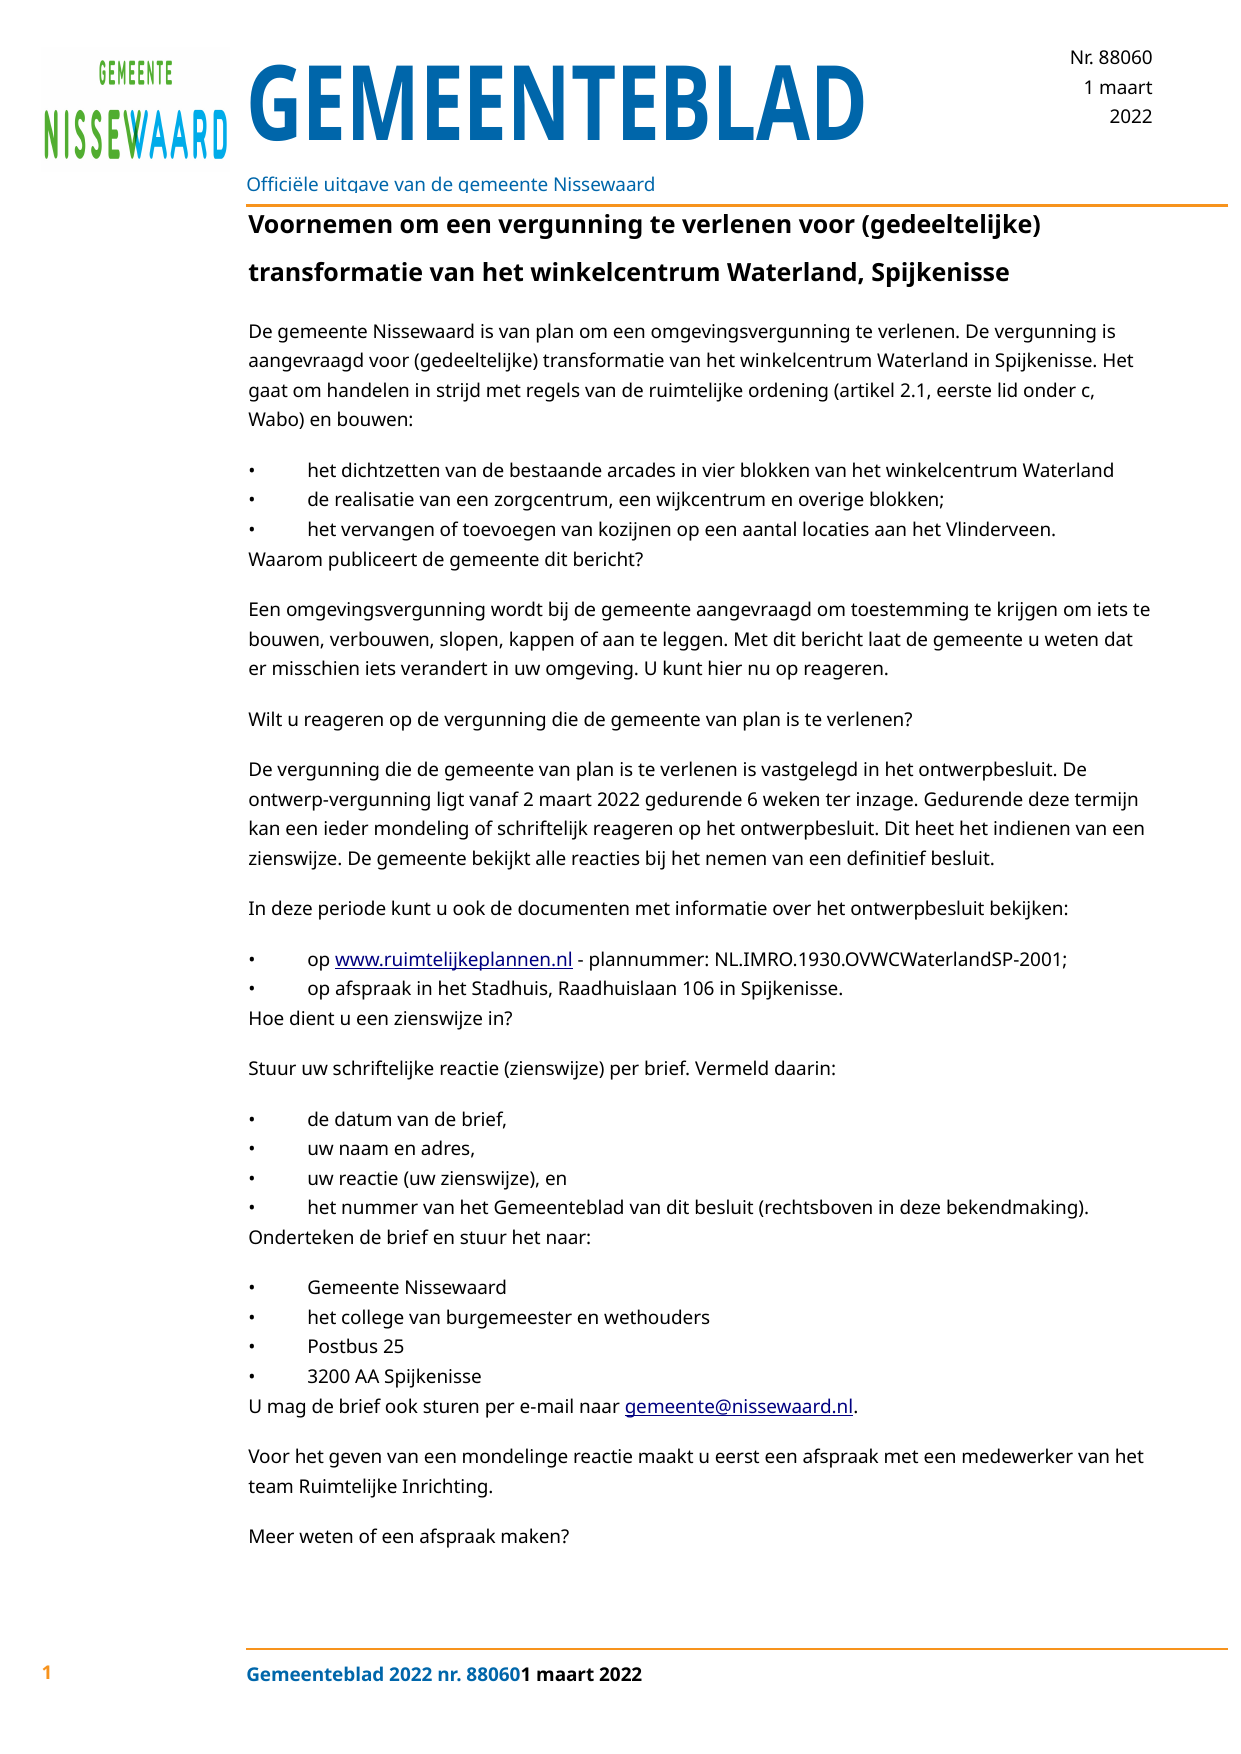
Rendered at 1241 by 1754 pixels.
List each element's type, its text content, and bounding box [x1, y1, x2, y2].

text Voornemen om een vergunning te verlenen voor (gedeeltelijke) transformatie van het winkelcentrum Waterland, Spijkenisse [248, 207, 1152, 288]
list het college van burgemeester en wethouders [248, 1304, 1152, 1330]
list 3200 AA Spijkenisse [248, 1363, 1152, 1389]
text Wilt u reageren op de vergunning die de gemeente van plan is te verlenen? [248, 706, 1152, 732]
text Voor het geven van een mondelinge reactie maakt u eerst een afspraak met een medewerker van het team Ruimtelijke Inrichting. [248, 1443, 1152, 1499]
text U mag de brief ook sturen per e-mail naar gemeente@nissewaard.nl. [248, 1393, 1152, 1419]
text In deze periode kunt u ook de documenten met informatie over het ontwerpbesluit bekijken: [248, 895, 1152, 921]
list het dichtzetten van de bestaande arcades in vier blokken van het winkelcentrum Waterland [248, 457, 1152, 483]
list op afspraak in het Stadhuis, Raadhuislaan 106 in Spijkenisse. [248, 975, 1152, 1001]
text Hoe dient u een zienswijze in? [248, 1005, 1152, 1031]
text De vergunning die de gemeente van plan is te verlenen is vastgelegd in het ontwerpbesluit. De ontwerp-vergunning ligt vanaf 2 maart 2022 gedurende 6 weken ter inzage. Gedurende deze termijn kan een ieder mondeling of schriftelijk reageren op het ontwerpbesluit. Dit heet het indienen van een zienswijze. De gemeente bekijkt alle reacties bij het nemen van een definitief besluit. [248, 756, 1152, 871]
picture [41, 47, 231, 172]
list uw reactie (uw zienswijze), en [248, 1165, 1152, 1191]
list het nummer van het Gemeenteblad van dit besluit (rechtsboven in deze bekendmaking). [248, 1194, 1152, 1220]
text Een omgevingsvergunning wordt bij de gemeente aangevraagd om toestemming te krijgen om iets te bouwen, verbouwen, slopen, kappen of aan te leggen. Met dit bericht laat de gemeente u weten dat er misschien iets verandert in uw omgeving. U kunt hier nu op reageren. [248, 596, 1152, 681]
text Waarom publiceert de gemeente dit bericht? [248, 546, 1152, 572]
text Onderteken de brief en stuur het naar: [248, 1224, 1152, 1250]
text Stuur uw schriftelijke reactie (zienswijze) per brief. Vermeld daarin: [248, 1055, 1152, 1081]
list uw naam en adres, [248, 1135, 1152, 1161]
list Gemeente Nissewaard [248, 1274, 1152, 1300]
text Meer weten of een afspraak maken? [248, 1523, 1152, 1549]
list op www.ruimtelijkeplannen.nl - plannummer: NL.IMRO.1930.OVWCWaterlandSP-2001; [248, 946, 1152, 972]
text De gemeente Nissewaard is van plan om een omgevingsvergunning te verlenen. De vergunning is aangevraagd voor (gedeeltelijke) transformatie van het winkelcentrum Waterland in Spijkenisse. Het gaat om handelen in strijd met regels van de ruimtelijke ordening (artikel 2.1, eerste lid onder c, Wabo) en bouwen: [248, 318, 1152, 432]
list Postbus 25 [248, 1334, 1152, 1359]
list de datum van de brief, [248, 1106, 1152, 1132]
list de realisatie van een zorgcentrum, een wijkcentrum en overige blokken; [248, 487, 1152, 512]
list het vervangen of toevoegen van kozijnen op een aantal locaties aan het Vlinderveen. [248, 516, 1152, 542]
